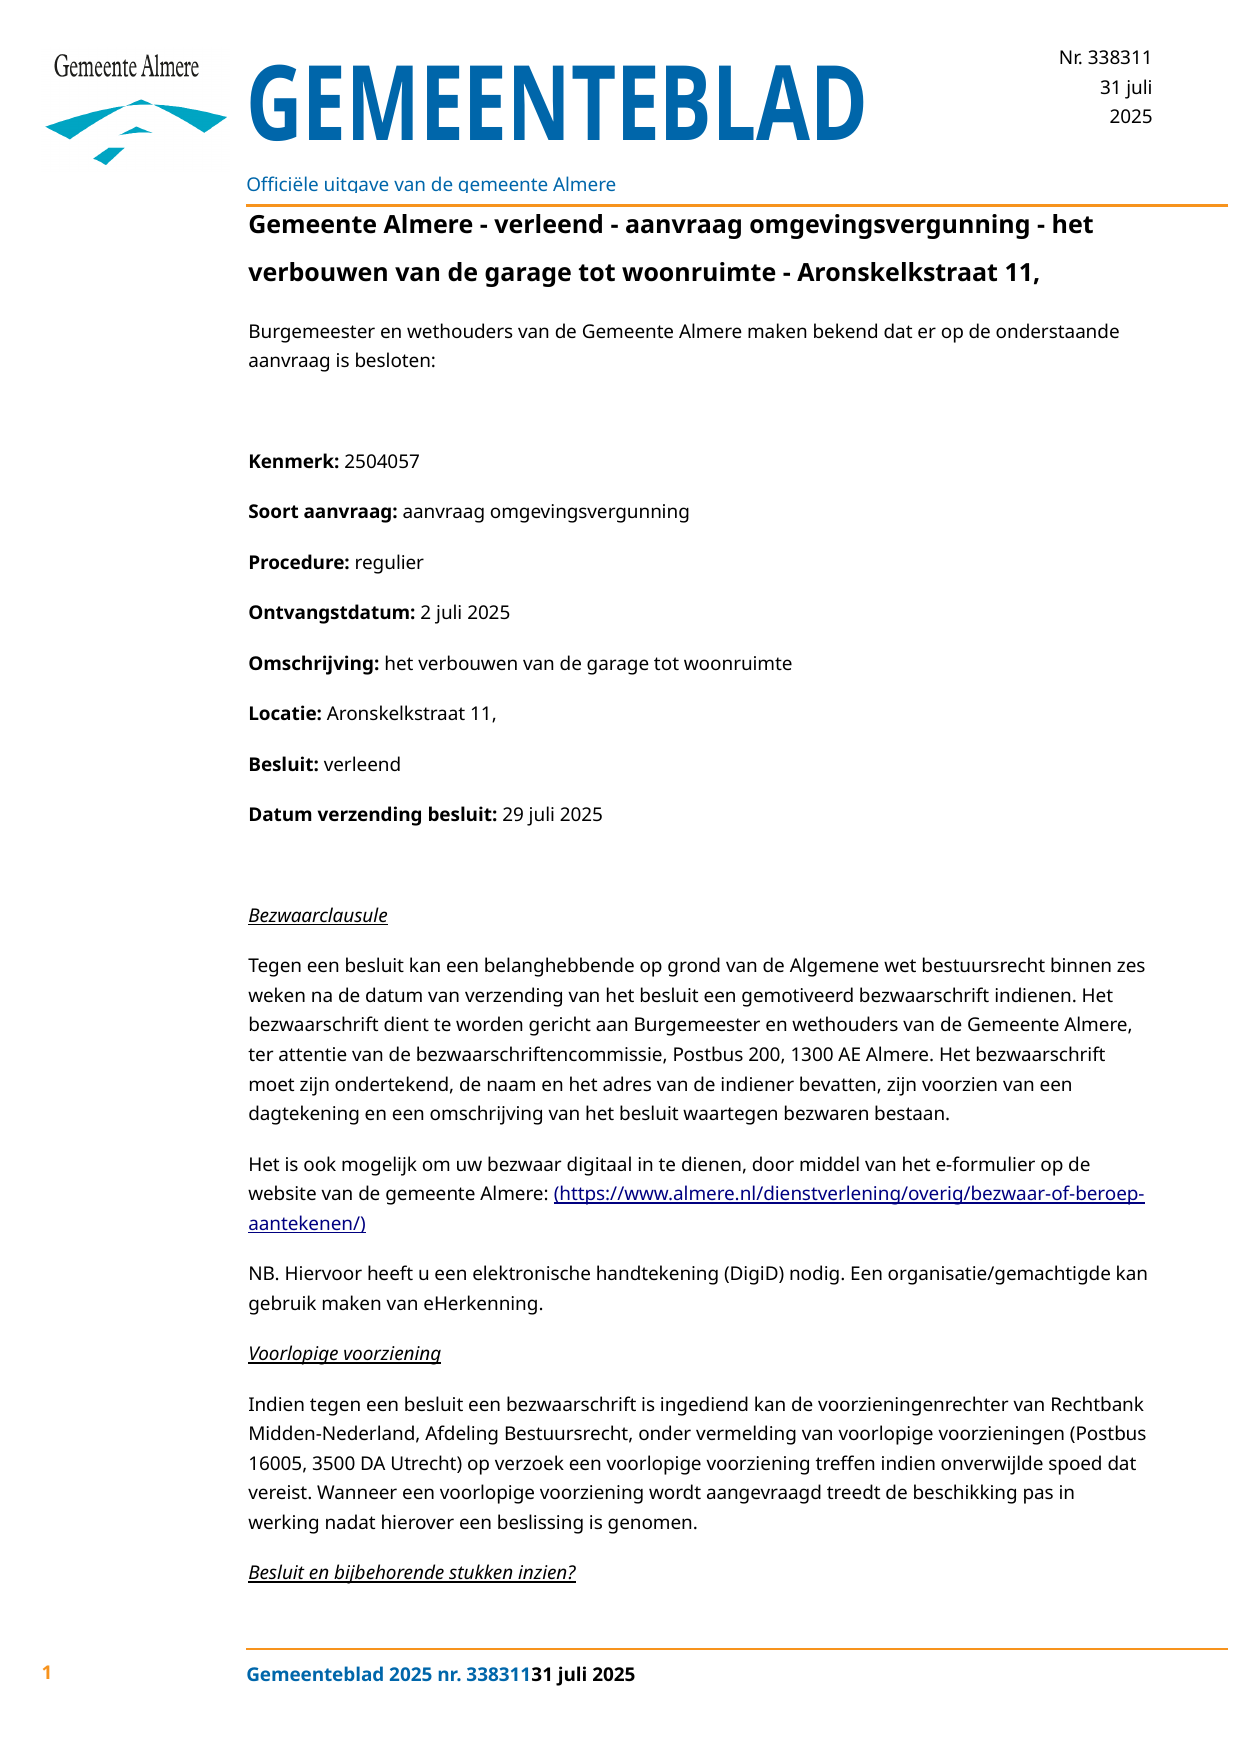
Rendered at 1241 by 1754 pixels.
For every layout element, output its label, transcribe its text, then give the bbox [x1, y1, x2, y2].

text Burgemeester en wethouders van de Gemeente Almere maken bekend dat er op de onderstaande aanvraag is besloten: [248, 318, 1152, 373]
text Procedure: regulier [248, 549, 1152, 575]
text Gemeente Almere - verleend - aanvraag omgevingsvergunning - het verbouwen van de garage tot woonruimte - Aronskelkstraat 11, [248, 207, 1152, 288]
picture [41, 47, 231, 172]
text Besluit en bijbehorende stukken inzien? [248, 1559, 1152, 1585]
text Locatie: Aronskelkstraat 11, [248, 700, 1152, 726]
text Omschrijving: het verbouwen van de garage tot woonruimte [248, 650, 1152, 676]
text Het is ook mogelijk om uw bezwaar digitaal in te dienen, door middel van het e-formulier op de website van de gemeente Almere: (https://www.almere.nl/dienstverlening/overig/bezwaar-of-beroep-aantekenen/) [248, 1151, 1152, 1236]
text Datum verzending besluit: 29 juli 2025 [248, 801, 1152, 827]
text Bezwaarclausule [248, 902, 1152, 928]
text Tegen een besluit kan een belanghebbende op grond van de Algemene wet bestuursrecht binnen zes weken na de datum van verzending van het besluit een gemotiveerd bezwaarschrift indienen. Het bezwaarschrift dient te worden gericht aan Burgemeester en wethouders van de Gemeente Almere, ter attentie van de bezwaarschriftencommissie, Postbus 200, 1300 AE Almere. Het bezwaarschrift moet zijn ondertekend, de naam en het adres van de indiener bevatten, zijn voorzien van een dagtekening en een omschrijving van het besluit waartegen bezwaren bestaan. [248, 952, 1152, 1126]
text Ontvangstdatum: 2 juli 2025 [248, 599, 1152, 625]
text Besluit: verleend [248, 751, 1152, 777]
text Soort aanvraag: aanvraag omgevingsvergunning [248, 499, 1152, 524]
text Kenmerk: 2504057 [248, 448, 1152, 474]
text NB. Hiervoor heeft u een elektronische handtekening (DigiD) nodig. Een organisatie/gemachtigde kan gebruik maken van eHerkenning. [248, 1260, 1152, 1316]
text Indien tegen een besluit een bezwaarschrift is ingediend kan de voorzieningenrechter van Rechtbank Midden-Nederland, Afdeling Bestuursrecht, onder vermelding van voorlopige voorzieningen (Postbus 16005, 3500 DA Utrecht) op verzoek een voorlopige voorziening treffen indien onverwijlde spoed dat vereist. Wanneer een voorlopige voorziening wordt aangevraagd treedt de beschikking pas in werking nadat hierover een beslissing is genomen. [248, 1391, 1152, 1535]
text Voorlopige voorziening [248, 1340, 1152, 1366]
